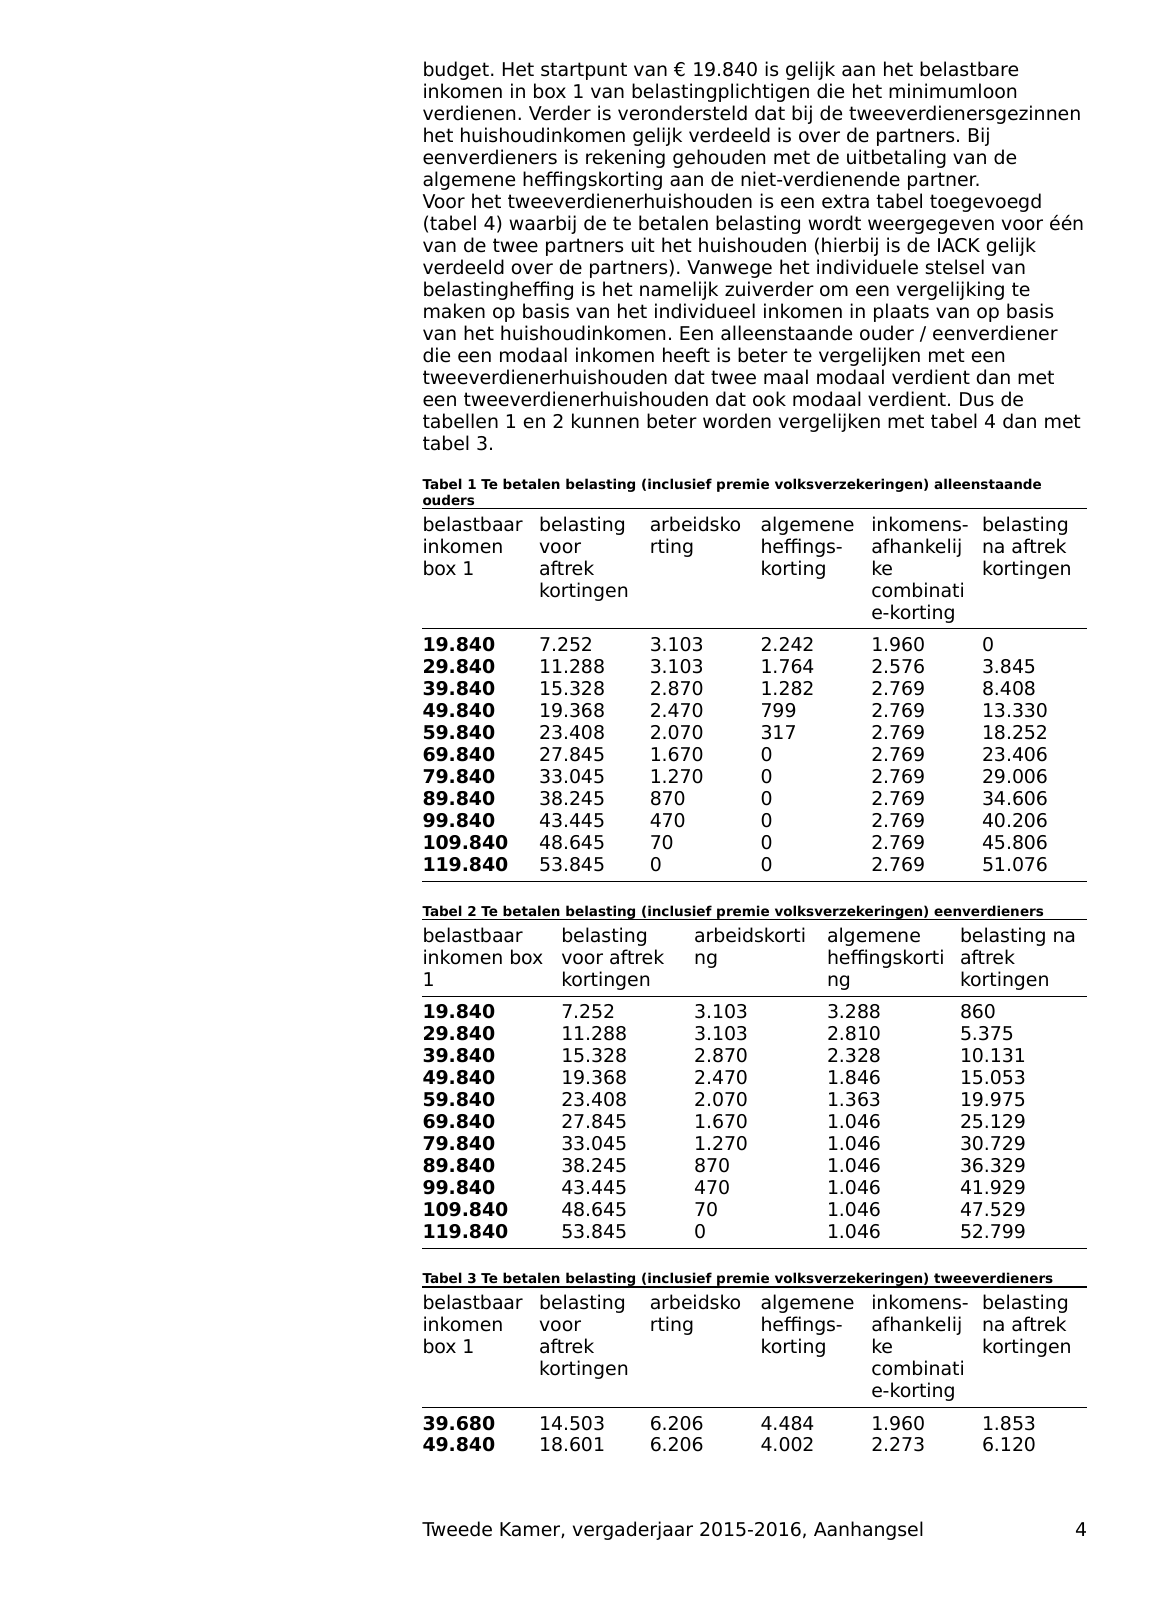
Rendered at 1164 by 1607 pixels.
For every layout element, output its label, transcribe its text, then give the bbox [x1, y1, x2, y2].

text budget. Het startpunt van € 19.840 is gelijk aan het belastbare inkomen in box 1 van belastingplichtigen die het minimumloon verdienen. Verder is verondersteld dat bij de tweeverdienersgezinnen het huishoudinkomen gelijk verdeeld is over de partners. Bij eenverdieners is rekening gehouden met de uitbetaling van de algemene heffingskorting aan de niet-verdienende partner. [422, 59, 1087, 191]
table_cell 1.270 [688, 1133, 821, 1155]
table_cell 860 [954, 997, 1087, 1023]
table_cell 33.045 [555, 1133, 688, 1155]
table_cell 39.840 [422, 678, 533, 700]
table_cell 38.245 [555, 1155, 688, 1177]
table_cell 2.769 [865, 766, 976, 788]
table_cell belasting na aftrek kortingen [954, 920, 1087, 996]
table_cell 39.680 [422, 1408, 533, 1434]
table_cell algemene heffings-korting [754, 509, 865, 628]
table_cell arbeidskorting [688, 920, 821, 996]
table_cell 1.282 [754, 678, 865, 700]
table_cell 11.288 [555, 1023, 688, 1045]
table_cell 43.445 [533, 810, 644, 832]
table_cell 30.729 [954, 1133, 1087, 1155]
table_cell 33.045 [533, 766, 644, 788]
table_cell 2.769 [865, 700, 976, 722]
table_cell 43.445 [555, 1177, 688, 1199]
table_cell 870 [688, 1155, 821, 1177]
table_cell 2.769 [865, 722, 976, 744]
table_cell 47.529 [954, 1199, 1087, 1221]
table_cell 0 [688, 1221, 821, 1248]
table_cell 470 [644, 810, 754, 832]
table_cell 1.046 [821, 1133, 954, 1155]
table_cell 10.131 [954, 1045, 1087, 1067]
table_cell 109.840 [422, 832, 533, 854]
table_cell 19.840 [422, 997, 555, 1023]
table_cell 1.846 [821, 1067, 954, 1089]
table_cell 15.328 [555, 1045, 688, 1067]
table_cell 4.002 [754, 1434, 865, 1456]
table_cell 1.046 [821, 1155, 954, 1177]
table_cell 2.576 [865, 656, 976, 678]
table_cell 49.840 [422, 1434, 533, 1456]
table_cell 53.845 [555, 1221, 688, 1248]
table_cell 69.840 [422, 1111, 555, 1133]
table_cell 2.328 [821, 1045, 954, 1067]
table_cell 18.252 [976, 722, 1087, 744]
table_cell belasting na aftrek kortingen [976, 1288, 1087, 1407]
table_cell 70 [688, 1199, 821, 1221]
table_cell 45.806 [976, 832, 1087, 854]
table_cell 119.840 [422, 1221, 555, 1248]
table_cell 0 [754, 832, 865, 854]
table_cell 23.408 [555, 1089, 688, 1111]
table_cell 2.273 [865, 1434, 976, 1456]
text Voor het tweeverdienerhuishouden is een extra tabel toegevoegd (tabel 4) waarbij de te betalen belasting wordt weergegeven voor één van de twee partners uit het huishouden (hierbij is de IACK gelijk verdeeld over de partners). Vanwege het individuele stelsel van belastingheffing is het namelijk zuiverder om een vergelijking te maken op basis van het individueel inkomen in plaats van op basis van het huishoudinkomen. Een alleenstaande ouder / eenverdiener die een modaal inkomen heeft is beter te vergelijken met een tweeverdienerhuishouden dat twee maal modaal verdient dan met een tweeverdienerhuishouden dat ook modaal verdient. Dus de tabellen 1 en 2 kunnen beter worden vergelijken met tabel 4 dan met tabel 3. [422, 191, 1087, 455]
table_cell 36.329 [954, 1155, 1087, 1177]
table_cell 7.252 [533, 629, 644, 656]
table_cell 19.840 [422, 629, 533, 656]
table_cell 89.840 [422, 788, 533, 810]
table_cell 79.840 [422, 1133, 555, 1155]
table_cell 99.840 [422, 1177, 555, 1199]
table_cell 4.484 [754, 1408, 865, 1434]
table_cell 0 [754, 854, 865, 881]
table_cell 41.929 [954, 1177, 1087, 1199]
table_cell 3.845 [976, 656, 1087, 678]
table_cell 19.368 [555, 1067, 688, 1089]
table_cell belasting voor aftrek kortingen [533, 1288, 644, 1407]
table_cell 0 [976, 629, 1087, 656]
table_cell 1.764 [754, 656, 865, 678]
table_cell 2.070 [688, 1089, 821, 1111]
table_cell 7.252 [555, 997, 688, 1023]
table_cell 19.975 [954, 1089, 1087, 1111]
table_cell 53.845 [533, 854, 644, 881]
table_cell 2.470 [644, 700, 754, 722]
table_cell 3.103 [644, 629, 754, 656]
table_cell belastbaar inkomen box 1 [422, 920, 555, 996]
table_cell belasting voor aftrek kortingen [533, 509, 644, 628]
table_cell 29.840 [422, 1023, 555, 1045]
table_cell 0 [754, 810, 865, 832]
table_cell 1.853 [976, 1408, 1087, 1434]
table_cell 1.670 [688, 1111, 821, 1133]
table_cell 15.328 [533, 678, 644, 700]
table_cell 25.129 [954, 1111, 1087, 1133]
table_cell 99.840 [422, 810, 533, 832]
table_cell 5.375 [954, 1023, 1087, 1045]
table_cell 2.769 [865, 744, 976, 766]
table_cell 51.076 [976, 854, 1087, 881]
table_cell 470 [688, 1177, 821, 1199]
table_cell 8.408 [976, 678, 1087, 700]
table_cell 317 [754, 722, 865, 744]
table_cell inkomens-afhankelijke combinatie-korting [865, 509, 976, 628]
table_cell 23.406 [976, 744, 1087, 766]
table_cell 49.840 [422, 700, 533, 722]
table_cell 2.242 [754, 629, 865, 656]
table_cell 89.840 [422, 1155, 555, 1177]
table_header Tabel 2 Te betalen belasting (inclusief premie volksverzekeringen) eenverdieners [422, 904, 1087, 919]
table_cell 48.645 [555, 1199, 688, 1221]
table_cell 14.503 [533, 1408, 644, 1434]
table_cell 70 [644, 832, 754, 854]
table_cell 18.601 [533, 1434, 644, 1456]
table_cell belasting voor aftrek kortingen [555, 920, 688, 996]
table_cell 34.606 [976, 788, 1087, 810]
table_cell 0 [644, 854, 754, 881]
table_cell 48.645 [533, 832, 644, 854]
table_header Tabel 1 Te betalen belasting (inclusief premie volksverzekeringen) alleenstaande ouders [422, 477, 1087, 508]
table_cell 2.870 [688, 1045, 821, 1067]
table_cell 6.120 [976, 1434, 1087, 1456]
table_cell 2.470 [688, 1067, 821, 1089]
table_cell 2.070 [644, 722, 754, 744]
table_cell 799 [754, 700, 865, 722]
table_header Tabel 3 Te betalen belasting (inclusief premie volksverzekeringen) tweeverdieners [422, 1271, 1087, 1286]
table_cell 2.769 [865, 678, 976, 700]
table_cell 1.270 [644, 766, 754, 788]
table_cell 119.840 [422, 854, 533, 881]
table_cell 6.206 [644, 1408, 754, 1434]
table_cell 1.960 [865, 629, 976, 656]
table_cell inkomens-afhankelijke combinatie-korting [865, 1288, 976, 1407]
table_cell 3.103 [688, 1023, 821, 1045]
table_cell 27.845 [533, 744, 644, 766]
table_cell 15.053 [954, 1067, 1087, 1089]
table_cell 1.363 [821, 1089, 954, 1111]
table_cell 29.006 [976, 766, 1087, 788]
table_cell 870 [644, 788, 754, 810]
table_cell 59.840 [422, 722, 533, 744]
table_cell 6.206 [644, 1434, 754, 1456]
table_cell 69.840 [422, 744, 533, 766]
table_cell 109.840 [422, 1199, 555, 1221]
table_cell 52.799 [954, 1221, 1087, 1248]
table_cell 2.870 [644, 678, 754, 700]
table_cell 3.288 [821, 997, 954, 1023]
table_cell 3.103 [688, 997, 821, 1023]
table_cell 59.840 [422, 1089, 555, 1111]
table_cell belasting na aftrek kortingen [976, 509, 1087, 628]
table_cell arbeidskorting [644, 509, 754, 628]
table_cell 2.769 [865, 788, 976, 810]
table_cell 2.769 [865, 810, 976, 832]
table_cell 1.960 [865, 1408, 976, 1434]
table_cell 2.769 [865, 854, 976, 881]
table_cell 79.840 [422, 766, 533, 788]
table_cell algemene heffingskorting [821, 920, 954, 996]
table_cell 1.046 [821, 1111, 954, 1133]
table_cell 1.670 [644, 744, 754, 766]
table_cell algemene heffings-korting [754, 1288, 865, 1407]
table_cell 0 [754, 766, 865, 788]
table_cell 2.769 [865, 832, 976, 854]
table_cell belastbaar inkomen box 1 [422, 509, 533, 628]
table_cell 40.206 [976, 810, 1087, 832]
table_cell 1.046 [821, 1199, 954, 1221]
table_cell 13.330 [976, 700, 1087, 722]
table_cell belastbaar inkomen box 1 [422, 1288, 533, 1407]
table_cell 0 [754, 744, 865, 766]
table_cell 29.840 [422, 656, 533, 678]
table_cell 0 [754, 788, 865, 810]
table_cell 38.245 [533, 788, 644, 810]
table_cell 23.408 [533, 722, 644, 744]
table_cell 2.810 [821, 1023, 954, 1045]
table_cell 27.845 [555, 1111, 688, 1133]
table_cell 19.368 [533, 700, 644, 722]
table_cell 49.840 [422, 1067, 555, 1089]
table_cell 1.046 [821, 1221, 954, 1248]
table_cell 11.288 [533, 656, 644, 678]
table_cell 39.840 [422, 1045, 555, 1067]
table_cell 1.046 [821, 1177, 954, 1199]
table_cell 3.103 [644, 656, 754, 678]
table_cell arbeidskorting [644, 1288, 754, 1407]
